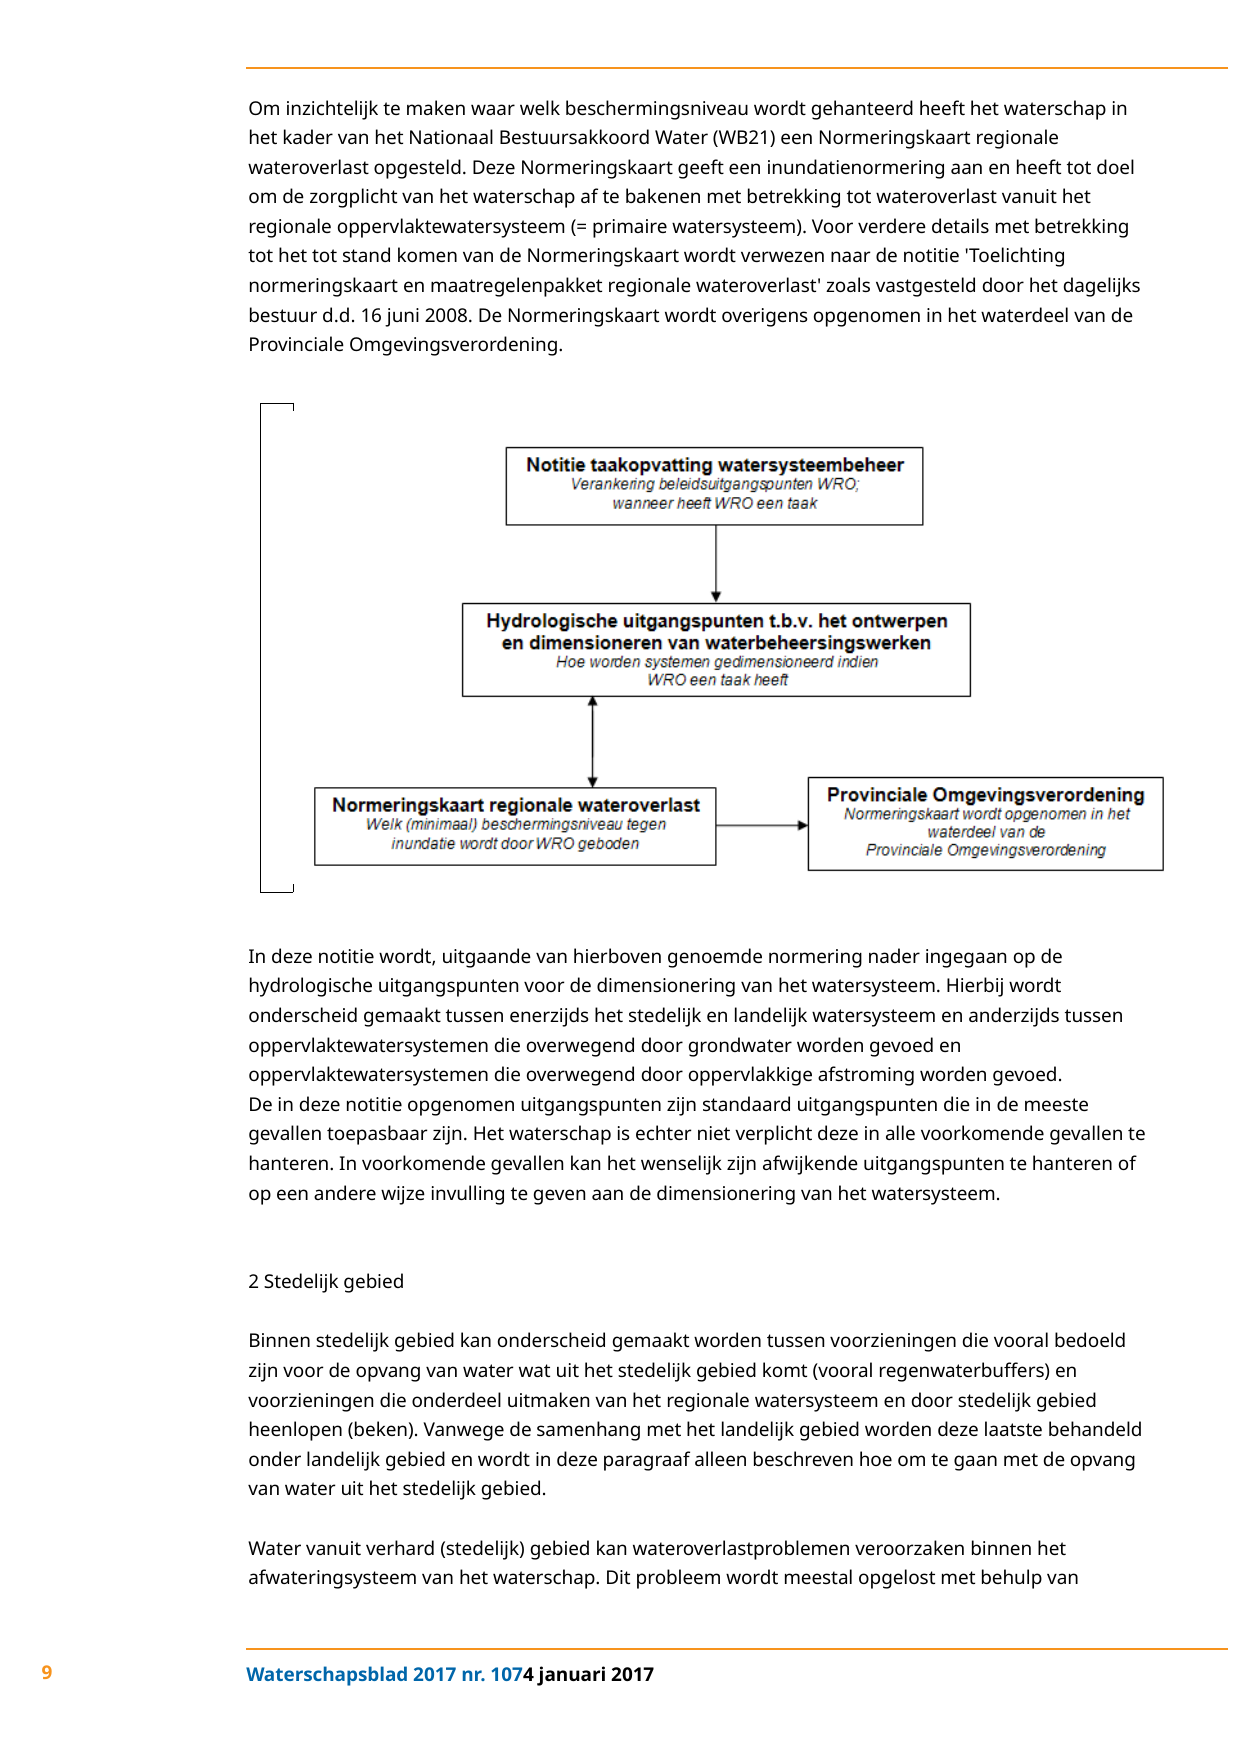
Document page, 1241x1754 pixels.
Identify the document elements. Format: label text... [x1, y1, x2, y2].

text De in deze notitie opgenomen uitgangspunten zijn standaard uitgangspunten die in de meeste gevallen toepasbaar zijn. Het waterschap is echter niet verplicht deze in alle voorkomende gevallen te hanteren. In voorkomende gevallen kan het wenselijk zijn afwijkende uitgangspunten te hanteren of op een andere wijze invulling te geven aan de dimensionering van het watersysteem. [248, 1091, 1152, 1205]
text Binnen stedelijk gebied kan onderscheid gemaakt worden tussen voorzieningen die vooral bedoeld zijn voor de opvang van water wat uit het stedelijk gebied komt (vooral regenwaterbuffers) en voorzieningen die onderdeel uitmaken van het regionale watersysteem en door stedelijk gebied heenlopen (beken). Vanwege de samenhang met het landelijk gebied worden deze laatste behandeld onder landelijk gebied en wordt in deze paragraaf alleen beschreven hoe om te gaan met de opvang van water uit het stedelijk gebied. [248, 1328, 1152, 1501]
picture [41, 47, 231, 172]
text Water vanuit verhard (stedelijk) gebied kan wateroverlastproblemen veroorzaken binnen het afwateringsysteem van het waterschap. Dit probleem wordt meestal opgelost met behulp van [248, 1535, 1152, 1590]
text 2 Stedelijk gebied [248, 1268, 1152, 1294]
picture [268, 411, 1173, 884]
text Om inzichtelijk te maken waar welk beschermingsniveau wordt gehanteerd heeft het waterschap in het kader van het Nationaal Bestuursakkoord Water (WB21) een Normeringskaart regionale wateroverlast opgesteld. Deze Normeringskaart geeft een inundatienormering aan en heeft tot doel om de zorgplicht van het waterschap af te bakenen met betrekking tot wateroverlast vanuit het regionale oppervlaktewatersysteem (= primaire watersysteem). Voor verdere details met betrekking tot het tot stand komen van de Normeringskaart wordt verwezen naar de notitie 'Toelichting normeringskaart en maatregelenpakket regionale wateroverlast' zoals vastgesteld door het dagelijks bestuur d.d. 16 juni 2008. De Normeringskaart wordt overigens opgenomen in het waterdeel van de Provinciale Omgevingsverordening. [248, 95, 1152, 357]
text In deze notitie wordt, uitgaande van hierboven genoemde normering nader ingegaan op de hydrologische uitgangspunten voor de dimensionering van het watersysteem. Hierbij wordt onderscheid gemaakt tussen enerzijds het stedelijk en landelijk watersysteem en anderzijds tussen oppervlaktewatersystemen die overwegend door grondwater worden gevoed en oppervlaktewatersystemen die overwegend door oppervlakkige afstroming worden gevoed. [248, 943, 1152, 1087]
